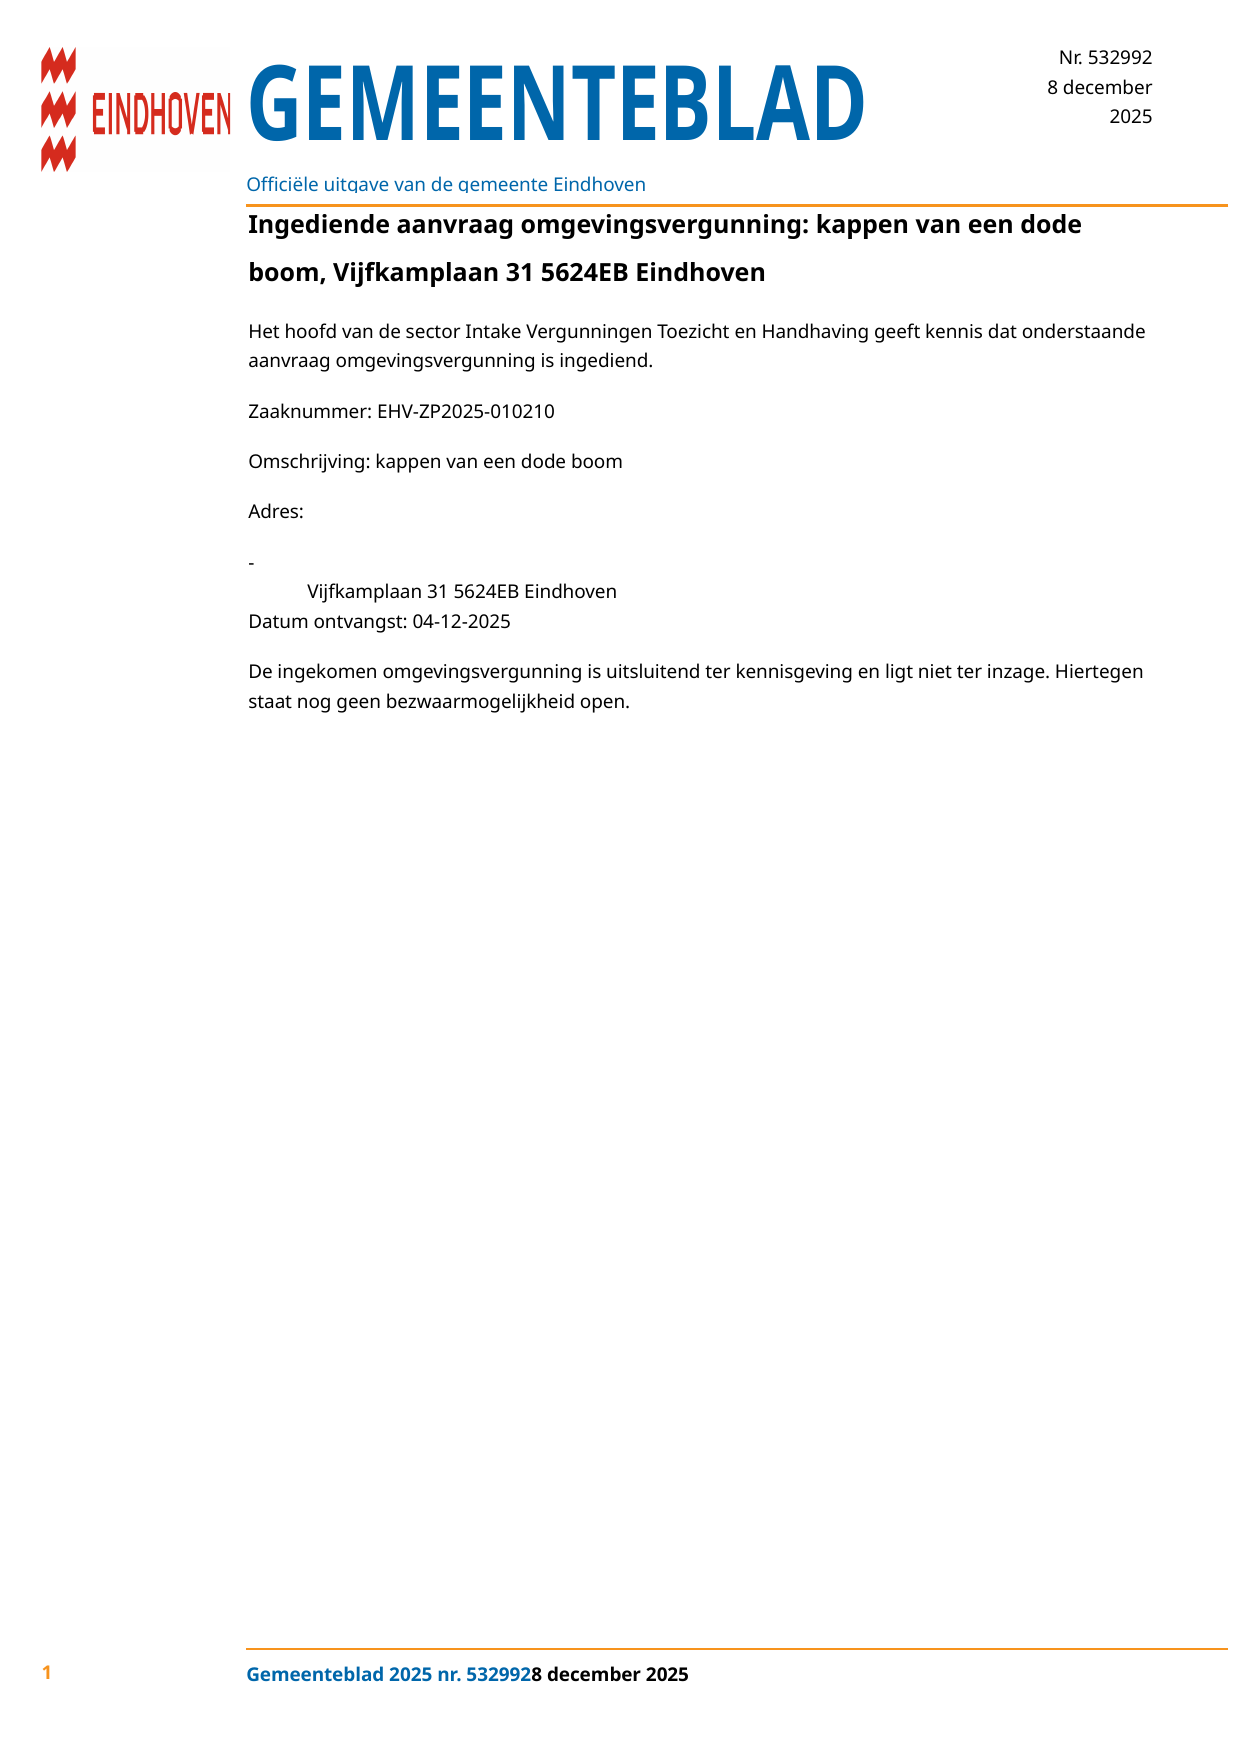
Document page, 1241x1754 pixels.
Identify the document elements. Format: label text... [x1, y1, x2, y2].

list Vijfkamplaan 31 5624EB Eindhoven [248, 579, 1152, 604]
text Ingediende aanvraag omgevingsvergunning: kappen van een dode boom, Vijfkamplaan 31 5624EB Eindhoven [248, 207, 1152, 288]
picture [41, 47, 231, 172]
text Datum ontvangst: 04-12-2025 [248, 608, 1152, 634]
text Adres: [248, 499, 1152, 524]
text Het hoofd van de sector Intake Vergunningen Toezicht en Handhaving geeft kennis dat onderstaande aanvraag omgevingsvergunning is ingediend. [248, 318, 1152, 373]
text Zaaknummer: EHV-ZP2025-010210 [248, 398, 1152, 424]
text De ingekomen omgevingsvergunning is uitsluitend ter kennisgeving en ligt niet ter inzage. Hiertegen staat nog geen bezwaarmogelijkheid open. [248, 659, 1152, 714]
text Omschrijving: kappen van een dode boom [248, 448, 1152, 474]
